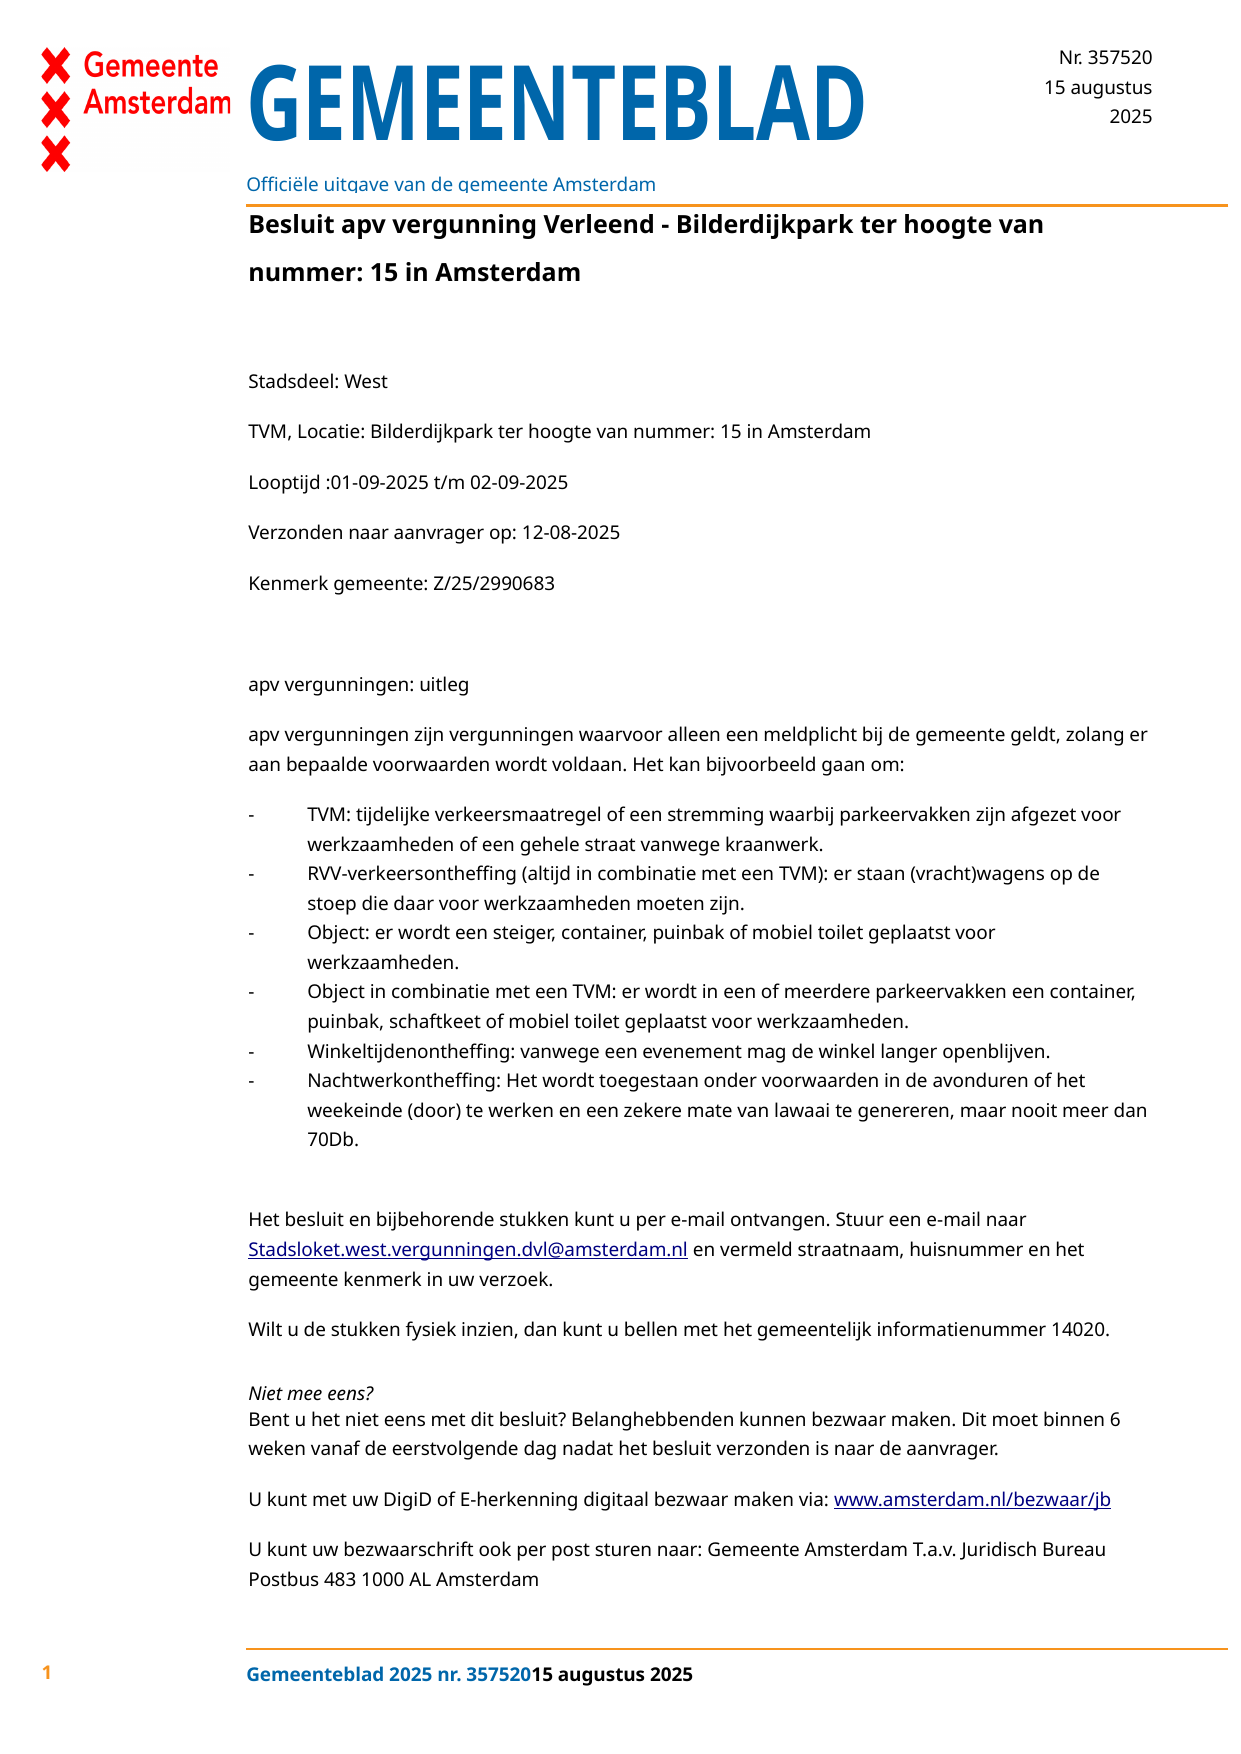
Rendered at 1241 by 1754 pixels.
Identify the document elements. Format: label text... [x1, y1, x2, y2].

text apv vergunningen: uitleg [248, 671, 1152, 697]
text Kenmerk gemeente: Z/25/2990683 [248, 570, 1152, 596]
list Winkeltijdenontheffing: vanwege een evenement mag de winkel langer openblijven. [248, 1038, 1152, 1064]
list TVM: tijdelijke verkeersmaatregel of een stremming waarbij parkeervakken zijn afgezet voor werkzaamheden of een gehele straat vanwege kraanwerk. [248, 801, 1152, 857]
text Niet mee eens? [248, 1380, 1152, 1406]
list RVV-verkeersontheffing (altijd in combinatie met een TVM): er staan (vracht)wagens op de stoep die daar voor werkzaamheden moeten zijn. [248, 860, 1152, 916]
text TVM, Locatie: Bilderdijkpark ter hoogte van nummer: 15 in Amsterdam [248, 419, 1152, 444]
text U kunt met uw DigiD of E-herkenning digitaal bezwaar maken via: www.amsterdam.nl/bezwaar/jb [248, 1486, 1152, 1512]
text Het besluit en bijbehorende stukken kunt u per e-mail ontvangen. Stuur een e-mail naar Stadsloket.west.vergunningen.dvl@amsterdam.nl en vermeld straatnaam, huisnummer en het gemeente kenmerk in uw verzoek. [248, 1207, 1152, 1292]
list Nachtwerkontheffing: Het wordt toegestaan onder voorwaarden in de avonduren of het weekeinde (door) te werken en een zekere mate van lawaai te genereren, maar nooit meer dan 70Db. [248, 1067, 1152, 1152]
text Bent u het niet eens met dit besluit? Belanghebbenden kunnen bezwaar maken. Dit moet binnen 6 weken vanaf de eerstvolgende dag nadat het besluit verzonden is naar de aanvrager. [248, 1406, 1152, 1461]
list Object in combinatie met een TVM: er wordt in een of meerdere parkeervakken een container, puinbak, schaftkeet of mobiel toilet geplaatst voor werkzaamheden. [248, 979, 1152, 1034]
text Stadsdeel: West [248, 368, 1152, 394]
text Verzonden naar aanvrager op: 12-08-2025 [248, 519, 1152, 545]
text U kunt uw bezwaarschrift ook per post sturen naar: Gemeente Amsterdam T.a.v. Juridisch Bureau Postbus 483 1000 AL Amsterdam [248, 1536, 1152, 1592]
list Object: er wordt een steiger, container, puinbak of mobiel toilet geplaatst voor werkzaamheden. [248, 919, 1152, 975]
text Wilt u de stukken fysiek inzien, dan kunt u bellen met het gemeentelijk informatienummer 14020. [248, 1316, 1152, 1342]
text apv vergunningen zijn vergunningen waarvoor alleen een meldplicht bij de gemeente geldt, zolang er aan bepaalde voorwaarden wordt voldaan. Het kan bijvoorbeeld gaan om: [248, 721, 1152, 777]
picture [41, 47, 231, 172]
text Looptijd :01-09-2025 t/m 02-09-2025 [248, 469, 1152, 495]
text Besluit apv vergunning Verleend - Bilderdijkpark ter hoogte van nummer: 15 in Amsterdam [248, 207, 1152, 288]
